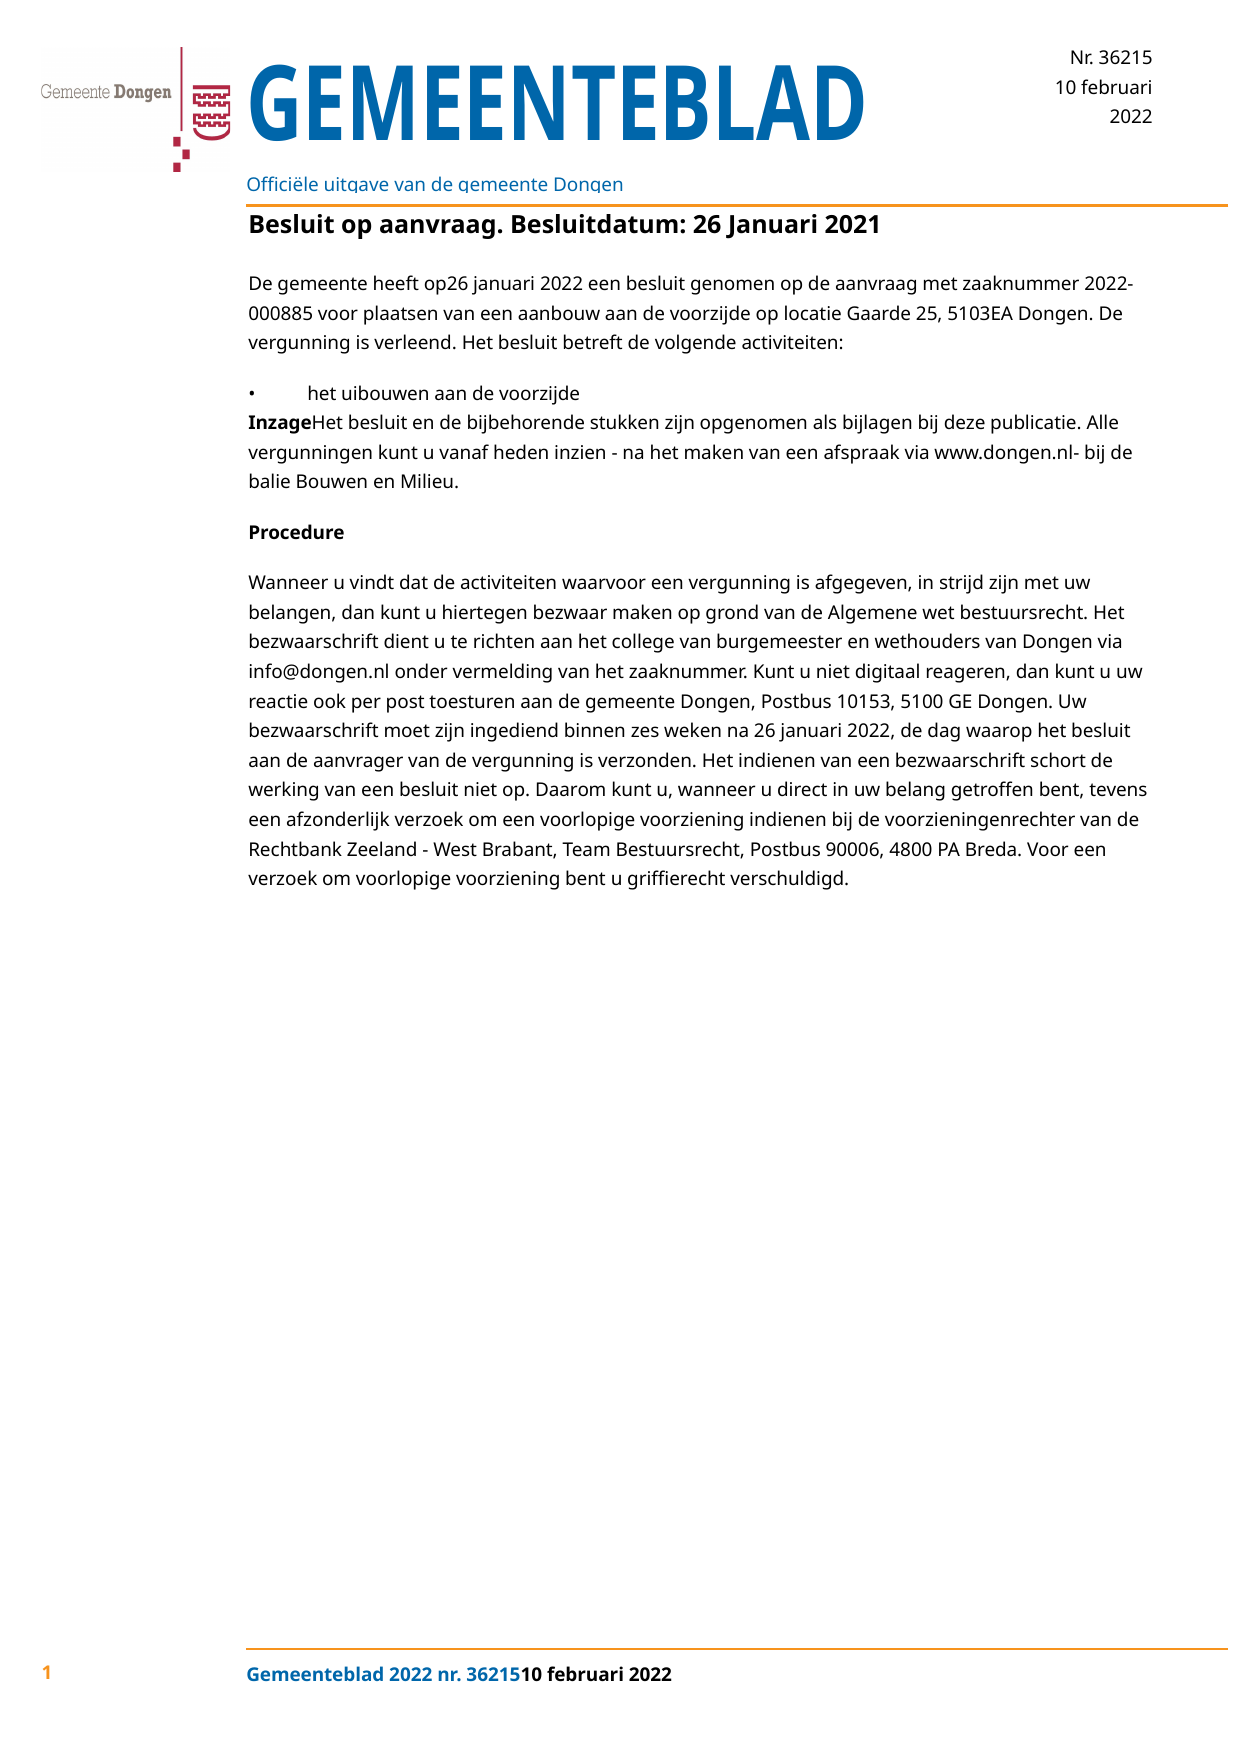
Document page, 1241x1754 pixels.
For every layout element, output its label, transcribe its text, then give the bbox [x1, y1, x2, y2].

text De gemeente heeft op26 januari 2022 een besluit genomen op de aanvraag met zaaknummer 2022-000885 voor plaatsen van een aanbouw aan de voorzijde op locatie Gaarde 25, 5103EA Dongen. De vergunning is verleend. Het besluit betreft de volgende activiteiten: [248, 270, 1152, 355]
list het uibouwen aan de voorzijde [248, 380, 1152, 406]
text InzageHet besluit en de bijbehorende stukken zijn opgenomen als bijlagen bij deze publicatie. Alle vergunningen kunt u vanaf heden inzien - na het maken van een afspraak via www.dongen.nl- bij de balie Bouwen en Milieu. [248, 409, 1152, 494]
picture [41, 47, 231, 172]
text Wanneer u vindt dat de activiteiten waarvoor een vergunning is afgegeven, in strijd zijn met uw belangen, dan kunt u hiertegen bezwaar maken op grond van de Algemene wet bestuursrecht. Het bezwaarschrift dient u te richten aan het college van burgemeester en wethouders van Dongen via info@dongen.nl onder vermelding van het zaaknummer. Kunt u niet digitaal reageren, dan kunt u uw reactie ook per post toesturen aan de gemeente Dongen, Postbus 10153, 5100 GE Dongen. Uw bezwaarschrift moet zijn ingediend binnen zes weken na 26 januari 2022, de dag waarop het besluit aan de aanvrager van de vergunning is verzonden. Het indienen van een bezwaarschrift schort de werking van een besluit niet op. Daarom kunt u, wanneer u direct in uw belang getroffen bent, tevens een afzonderlijk verzoek om een voorlopige voorziening indienen bij de voorzieningenrechter van de Rechtbank Zeeland - West Brabant, Team Bestuursrecht, Postbus 90006, 4800 PA Breda. Voor een verzoek om voorlopige voorziening bent u griffierecht verschuldigd. [248, 569, 1152, 891]
text Procedure [248, 519, 1152, 545]
text Besluit op aanvraag. Besluitdatum: 26 Januari 2021 [248, 207, 1152, 241]
